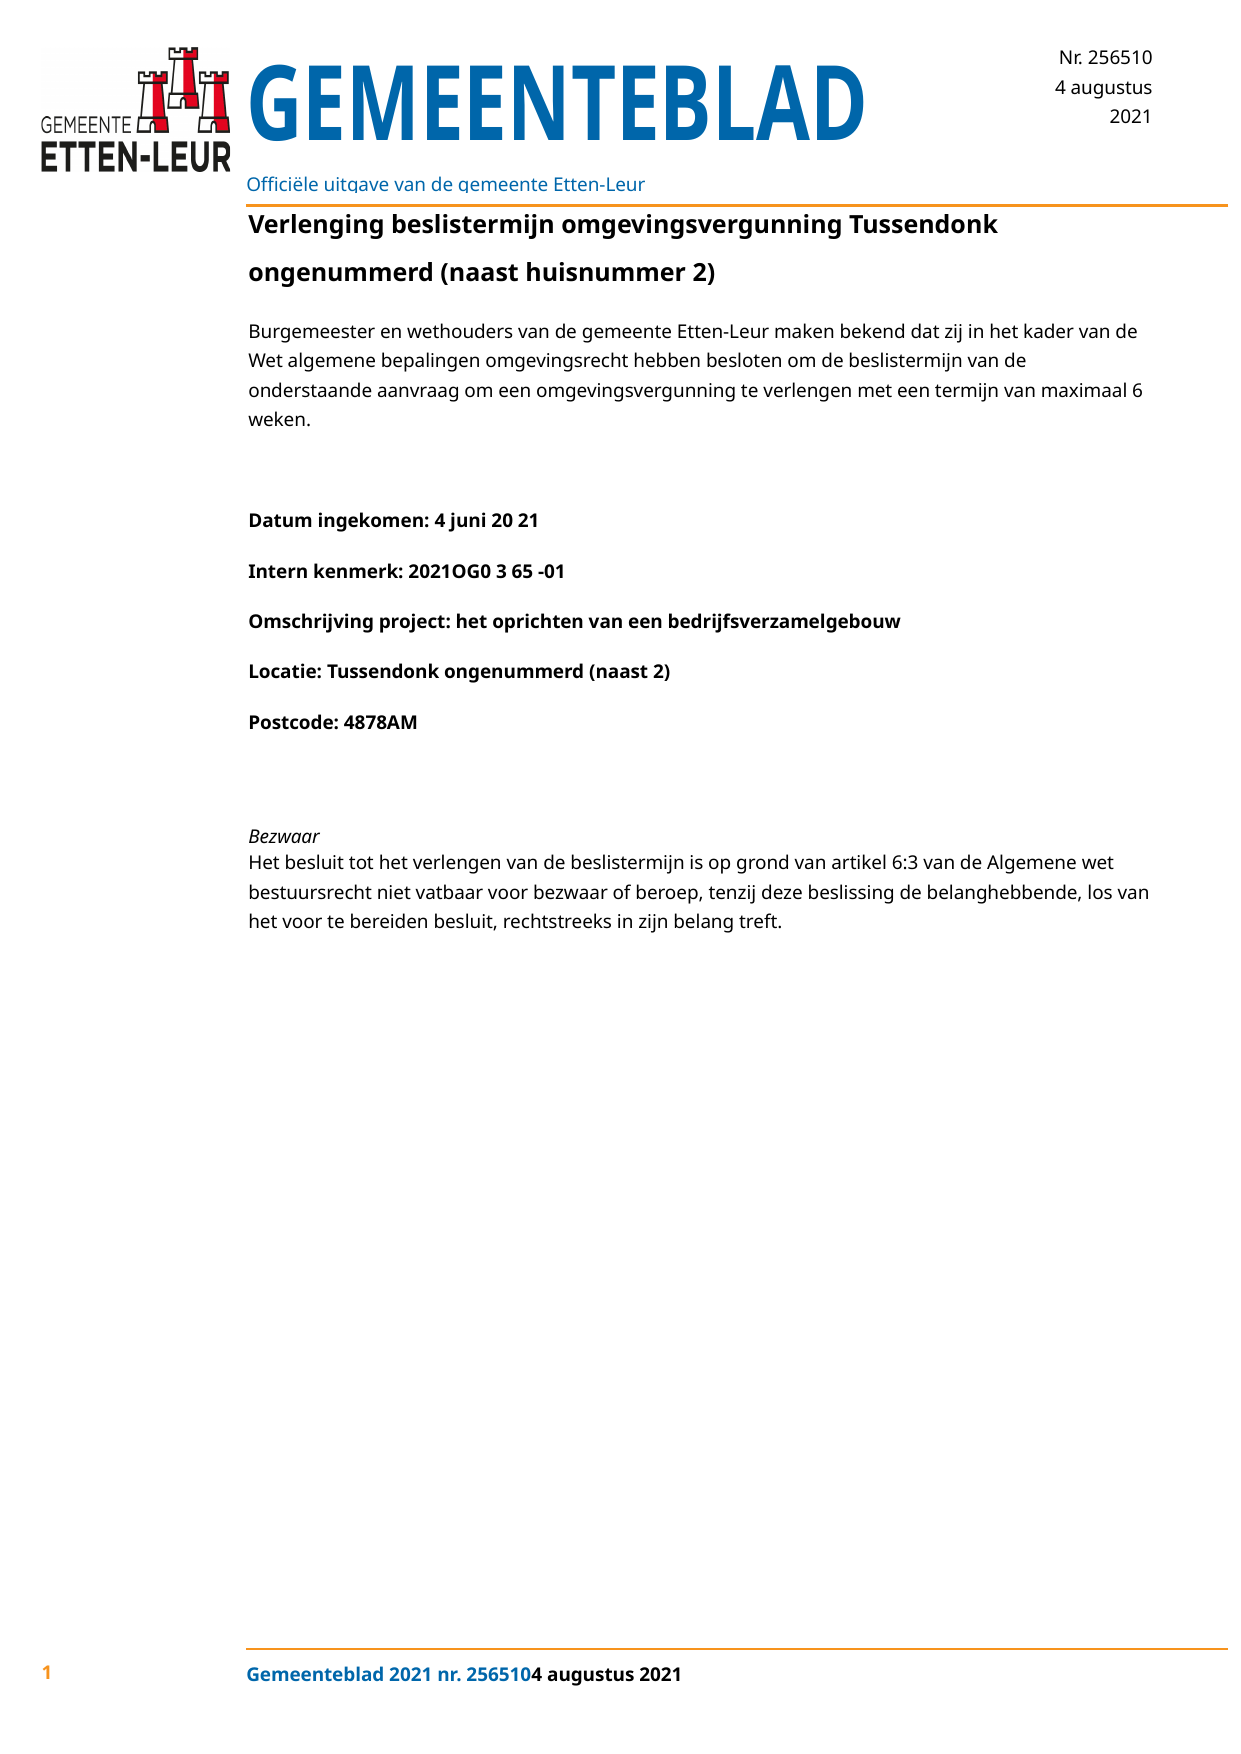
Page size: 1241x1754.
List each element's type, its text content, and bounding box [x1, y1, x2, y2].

text Verlenging beslistermijn omgevingsvergunning Tussendonk ongenummerd (naast huisnummer 2) [248, 207, 1152, 288]
text Locatie: Tussendonk ongenummerd (naast 2) [248, 659, 1152, 684]
text Het besluit tot het verlengen van de beslistermijn is op grond van artikel 6:3 van de Algemene wet bestuursrecht niet vatbaar voor bezwaar of beroep, tenzij deze beslissing de belanghebbende, los van het voor te bereiden besluit, rechtstreeks in zijn belang treft. [248, 849, 1152, 934]
text Intern kenmerk: 2021OG0 3 65 -01 [248, 558, 1152, 584]
text Burgemeester en wethouders van de gemeente Etten-Leur maken bekend dat zij in het kader van de Wet algemene bepalingen omgevingsrecht hebben besloten om de beslistermijn van de onderstaande aanvraag om een omgevingsvergunning te verlengen met een termijn van maximaal 6 weken. [248, 318, 1152, 432]
picture [41, 47, 231, 172]
text Omschrijving project: het oprichten van een bedrijfsverzamelgebouw [248, 608, 1152, 634]
text Postcode: 4878AM [248, 709, 1152, 735]
text Bezwaar [248, 823, 1152, 849]
text Datum ingekomen: 4 juni 20 21 [248, 507, 1152, 533]
